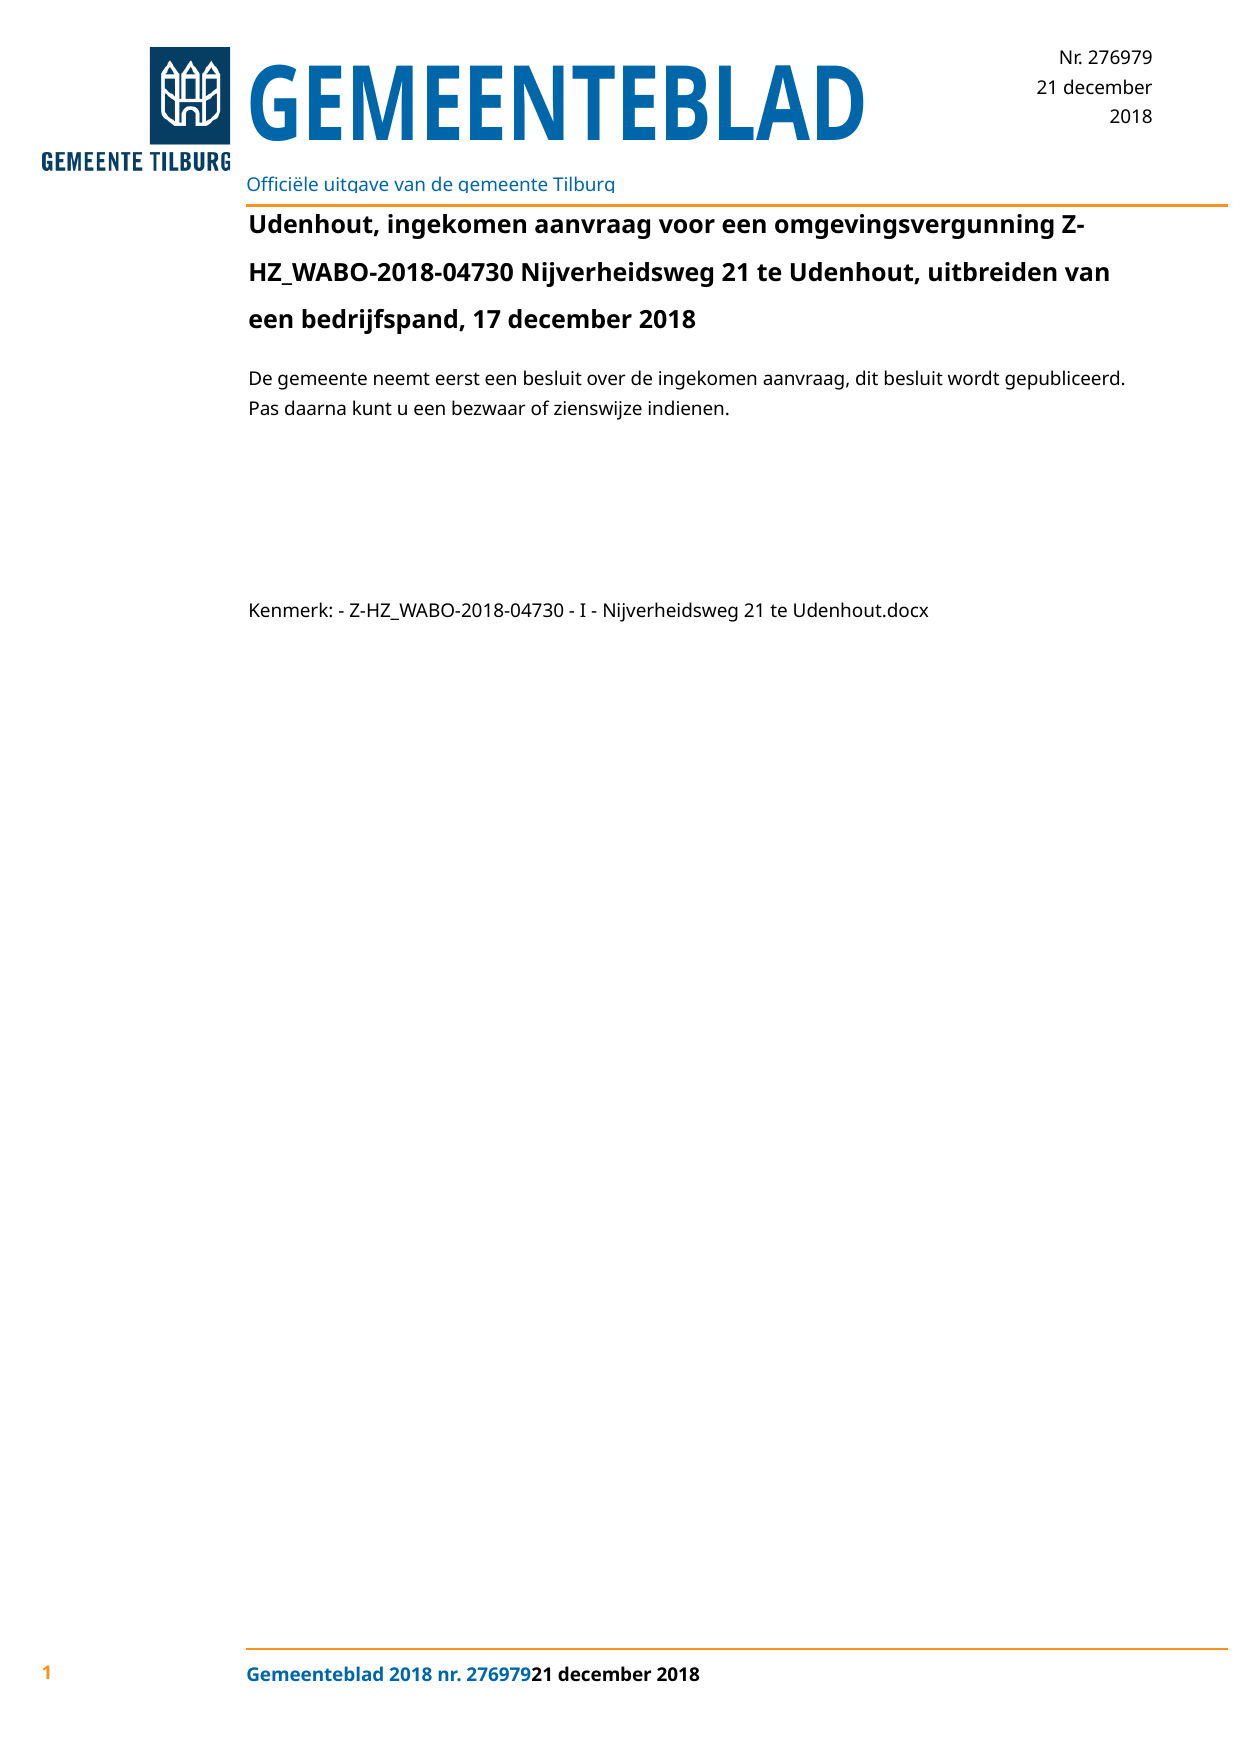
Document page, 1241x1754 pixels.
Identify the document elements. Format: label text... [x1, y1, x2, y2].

picture [41, 47, 231, 172]
text Kenmerk: - Z-HZ_WABO-2018-04730 - I - Nijverheidsweg 21 te Udenhout.docx [248, 597, 1152, 622]
text De gemeente neemt eerst een besluit over de ingekomen aanvraag, dit besluit wordt gepubliceerd. Pas daarna kunt u een bezwaar of zienswijze indienen. [248, 366, 1152, 421]
text Udenhout, ingekomen aanvraag voor een omgevingsvergunning Z-HZ_WABO-2018-04730 Nijverheidsweg 21 te Udenhout, uitbreiden van een bedrijfspand, 17 december 2018 [248, 207, 1152, 336]
